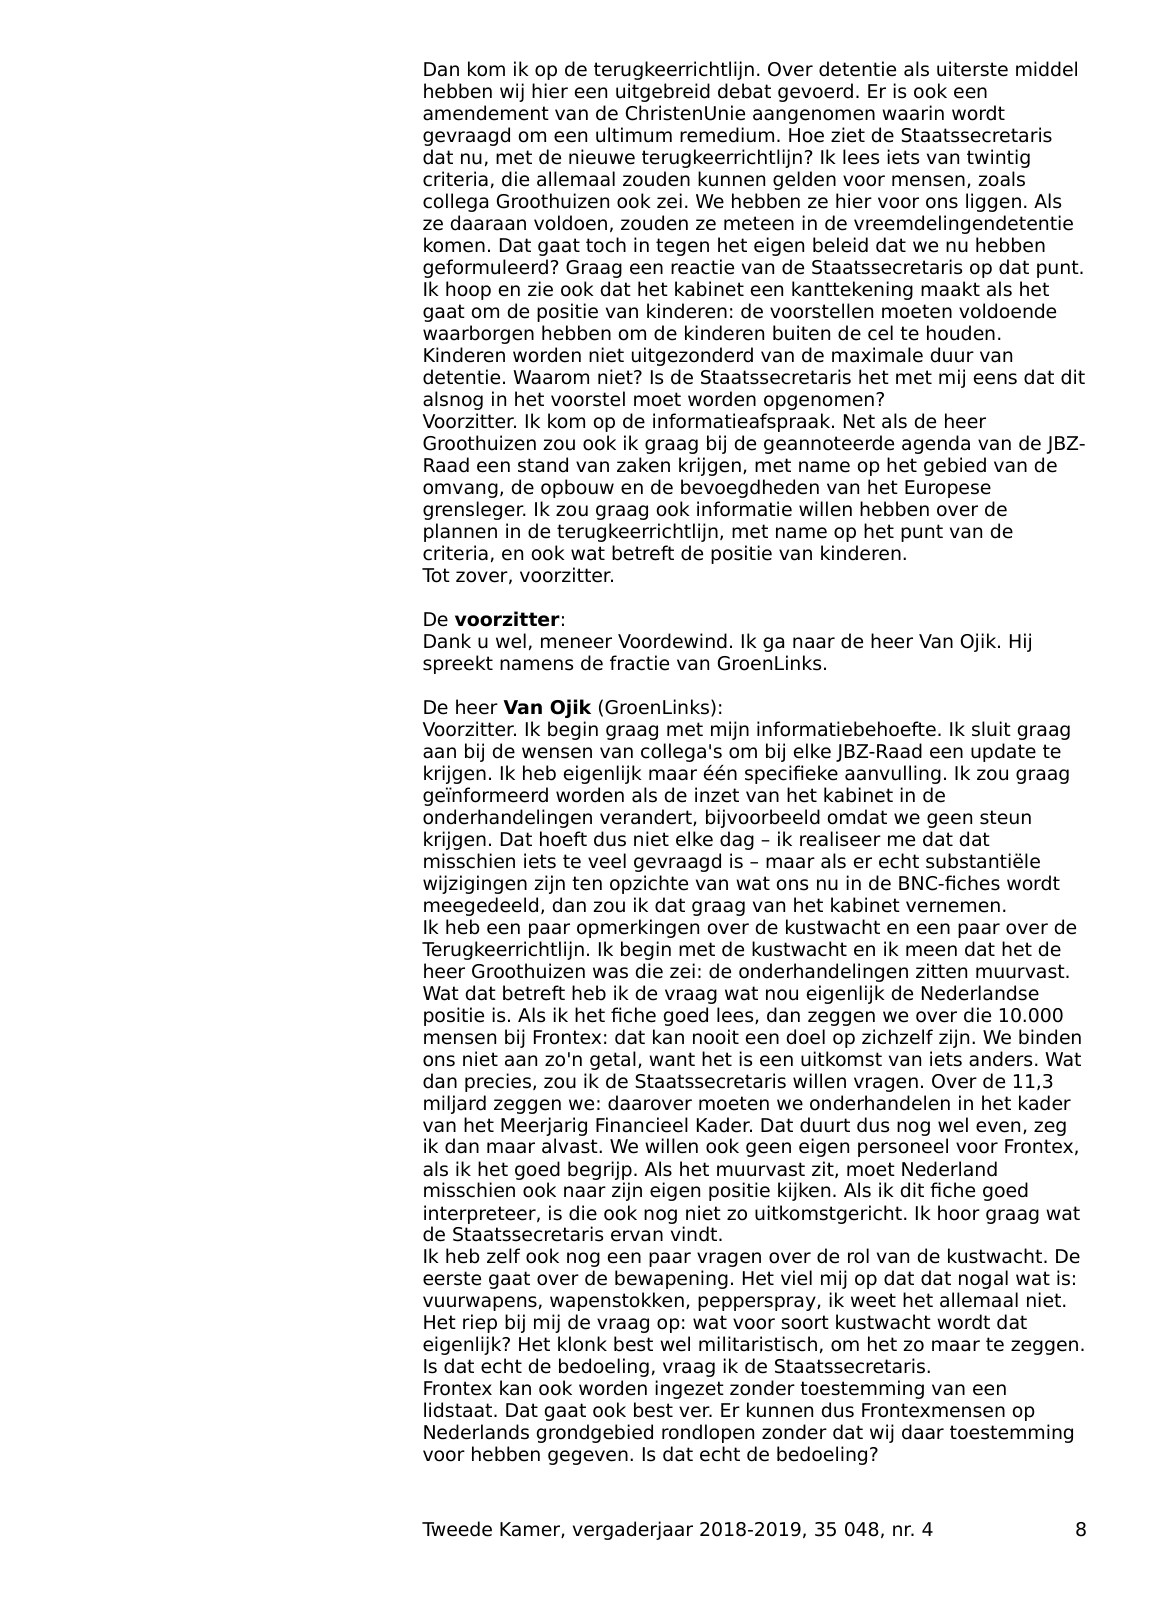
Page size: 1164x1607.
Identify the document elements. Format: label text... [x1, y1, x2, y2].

text Ik heb zelf ook nog een paar vragen over de rol van de kustwacht. De eerste gaat over de bewapening. Het viel mij op dat dat nogal wat is: vuurwapens, wapenstokken, pepperspray, ik weet het allemaal niet. Het riep bij mij de vraag op: wat voor soort kustwacht wordt dat eigenlijk? Het klonk best wel militaristisch, om het zo maar te zeggen. Is dat echt de bedoeling, vraag ik de Staatssecretaris. [422, 1246, 1087, 1378]
text Dan kom ik op de terugkeerrichtlijn. Over detentie als uiterste middel hebben wij hier een uitgebreid debat gevoerd. Er is ook een amendement van de ChristenUnie aangenomen waarin wordt gevraagd om een ultimum remedium. Hoe ziet de Staatssecretaris dat nu, met de nieuwe terugkeerrichtlijn? Ik lees iets van twintig criteria, die allemaal zouden kunnen gelden voor mensen, zoals collega Groothuizen ook zei. We hebben ze hier voor ons liggen. Als ze daaraan voldoen, zouden ze meteen in de vreemdelingendetentie komen. Dat gaat toch in tegen het eigen beleid dat we nu hebben geformuleerd? Graag een reactie van de Staatssecretaris op dat punt. [422, 59, 1087, 279]
text Voorzitter. Ik kom op de informatieafspraak. Net als de heer Groothuizen zou ook ik graag bij de geannoteerde agenda van de JBZ-Raad een stand van zaken krijgen, met name op het gebied van de omvang, de opbouw en de bevoegdheden van het Europese grensleger. Ik zou graag ook informatie willen hebben over de plannen in de terugkeerrichtlijn, met name op het punt van de criteria, en ook wat betreft de positie van kinderen. [422, 411, 1087, 564]
text Ik heb een paar opmerkingen over de kustwacht en een paar over de Terugkeerrichtlijn. Ik begin met de kustwacht en ik meen dat het de heer Groothuizen was die zei: de onderhandelingen zitten muurvast. Wat dat betreft heb ik de vraag wat nou eigenlijk de Nederlandse positie is. Als ik het fiche goed lees, dan zeggen we over die 10.000 mensen bij Frontex: dat kan nooit een doel op zichzelf zijn. We binden ons niet aan zo'n getal, want het is een uitkomst van iets anders. Wat dan precies, zou ik de Staatssecretaris willen vragen. Over de 11,3 miljard zeggen we: daarover moeten we onderhandelen in het kader van het Meerjarig Financieel Kader. Dat duurt dus nog wel even, zeg ik dan maar alvast. We willen ook geen eigen personeel voor Frontex, als ik het goed begrijp. Als het muurvast zit, moet Nederland misschien ook naar zijn eigen positie kijken. Als ik dit fiche goed interpreteer, is die ook nog niet zo uitkomstgericht. Ik hoor graag wat de Staatssecretaris ervan vindt. [422, 917, 1087, 1246]
text Voorzitter. Ik begin graag met mijn informatiebehoefte. Ik sluit graag aan bij de wensen van collega's om bij elke JBZ-Raad een update te krijgen. Ik heb eigenlijk maar één specifieke aanvulling. Ik zou graag geïnformeerd worden als de inzet van het kabinet in de onderhandelingen verandert, bijvoorbeeld omdat we geen steun krijgen. Dat hoeft dus niet elke dag – ik realiseer me dat dat misschien iets te veel gevraagd is – maar als er echt substantiële wijzigingen zijn ten opzichte van wat ons nu in de BNC-fiches wordt meegedeeld, dan zou ik dat graag van het kabinet vernemen. [422, 719, 1087, 917]
text De heer Van Ojik (GroenLinks): [422, 697, 1087, 719]
text Ik hoop en zie ook dat het kabinet een kanttekening maakt als het gaat om de positie van kinderen: de voorstellen moeten voldoende waarborgen hebben om de kinderen buiten de cel te houden. Kinderen worden niet uitgezonderd van de maximale duur van detentie. Waarom niet? Is de Staatssecretaris het met mij eens dat dit alsnog in het voorstel moet worden opgenomen? [422, 279, 1087, 411]
text Tot zover, voorzitter. [422, 564, 1087, 587]
text Frontex kan ook worden ingezet zonder toestemming van een lidstaat. Dat gaat ook best ver. Er kunnen dus Frontexmensen op Nederlands grondgebied rondlopen zonder dat wij daar toestemming voor hebben gegeven. Is dat echt de bedoeling? [422, 1378, 1087, 1466]
text De voorzitter: [422, 609, 1087, 631]
text Dank u wel, meneer Voordewind. Ik ga naar de heer Van Ojik. Hij spreekt namens de fractie van GroenLinks. [422, 631, 1087, 675]
